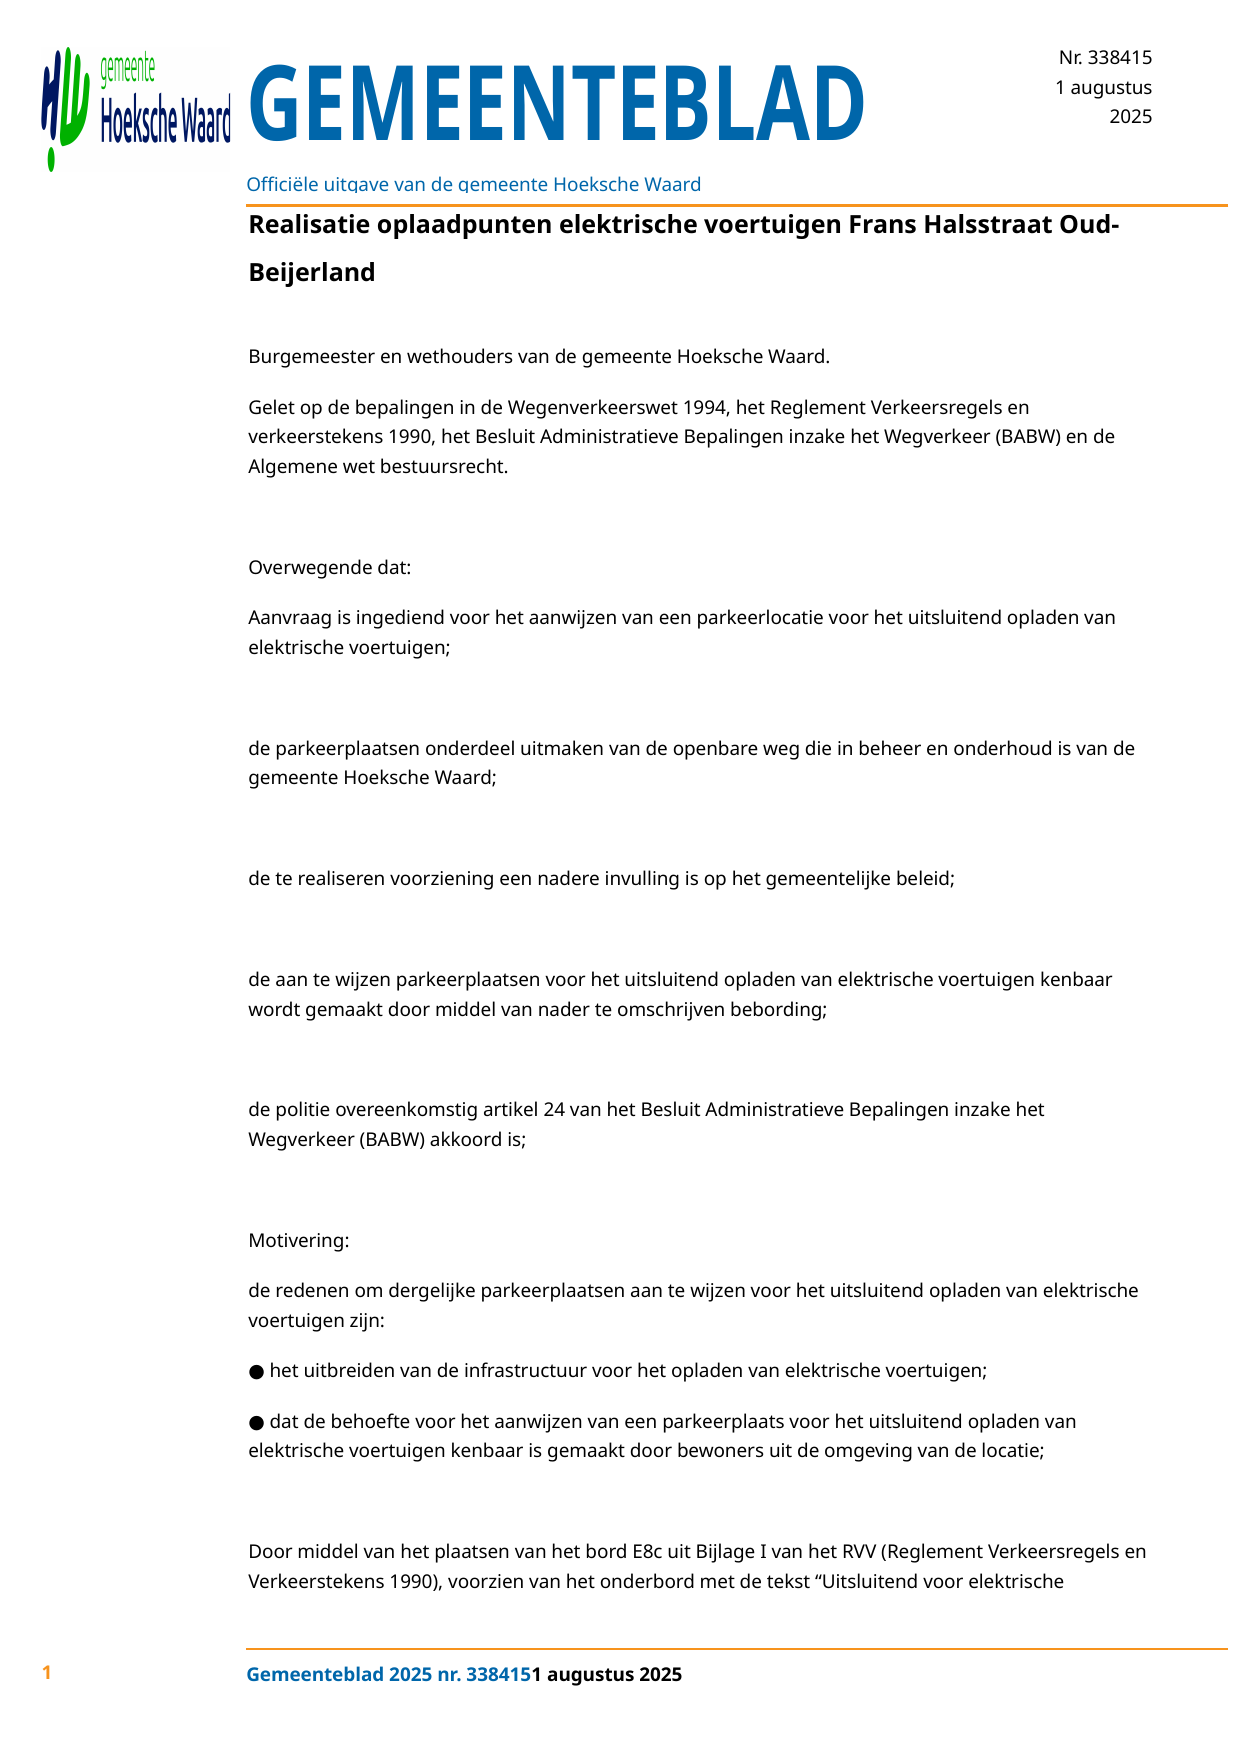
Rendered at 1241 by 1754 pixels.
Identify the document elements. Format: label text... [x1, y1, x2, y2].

picture [41, 47, 231, 172]
text Overwegende dat: [248, 554, 1152, 580]
text de politie overeenkomstig artikel 24 van het Besluit Administratieve Bepalingen inzake het Wegverkeer (BABW) akkoord is; [248, 1097, 1152, 1152]
text de te realiseren voorziening een nadere invulling is op het gemeentelijke beleid; [248, 865, 1152, 891]
text Gelet op de bepalingen in de Wegenverkeerswet 1994, het Reglement Verkeersregels en verkeerstekens 1990, het Besluit Administratieve Bepalingen inzake het Wegverkeer (BABW) en de Algemene wet bestuursrecht. [248, 394, 1152, 479]
text ● het uitbreiden van de infrastructuur voor het opladen van elektrische voertuigen; [248, 1357, 1152, 1383]
text de parkeerplaatsen onderdeel uitmaken van de openbare weg die in beheer en onderhoud is van de gemeente Hoeksche Waard; [248, 735, 1152, 790]
text de redenen om dergelijke parkeerplaatsen aan te wijzen voor het uitsluitend opladen van elektrische voertuigen zijn: [248, 1277, 1152, 1333]
text Motivering: [248, 1227, 1152, 1253]
text Realisatie oplaadpunten elektrische voertuigen Frans Halsstraat Oud-Beijerland [248, 207, 1152, 288]
text Door middel van het plaatsen van het bord E8c uit Bijlage I van het RVV (Reglement Verkeersregels en Verkeerstekens 1990), voorzien van het onderbord met de tekst “Uitsluitend voor elektrische [248, 1538, 1152, 1593]
text ● dat de behoefte voor het aanwijzen van een parkeerplaats voor het uitsluitend opladen van elektrische voertuigen kenbaar is gemaakt door bewoners uit de omgeving van de locatie; [248, 1408, 1152, 1463]
text Burgemeester en wethouders van de gemeente Hoeksche Waard. [248, 344, 1152, 369]
text Aanvraag is ingediend voor het aanwijzen van een parkeerlocatie voor het uitsluitend opladen van elektrische voertuigen; [248, 604, 1152, 660]
text de aan te wijzen parkeerplaatsen voor het uitsluitend opladen van elektrische voertuigen kenbaar wordt gemaakt door middel van nader te omschrijven bebording; [248, 966, 1152, 1021]
